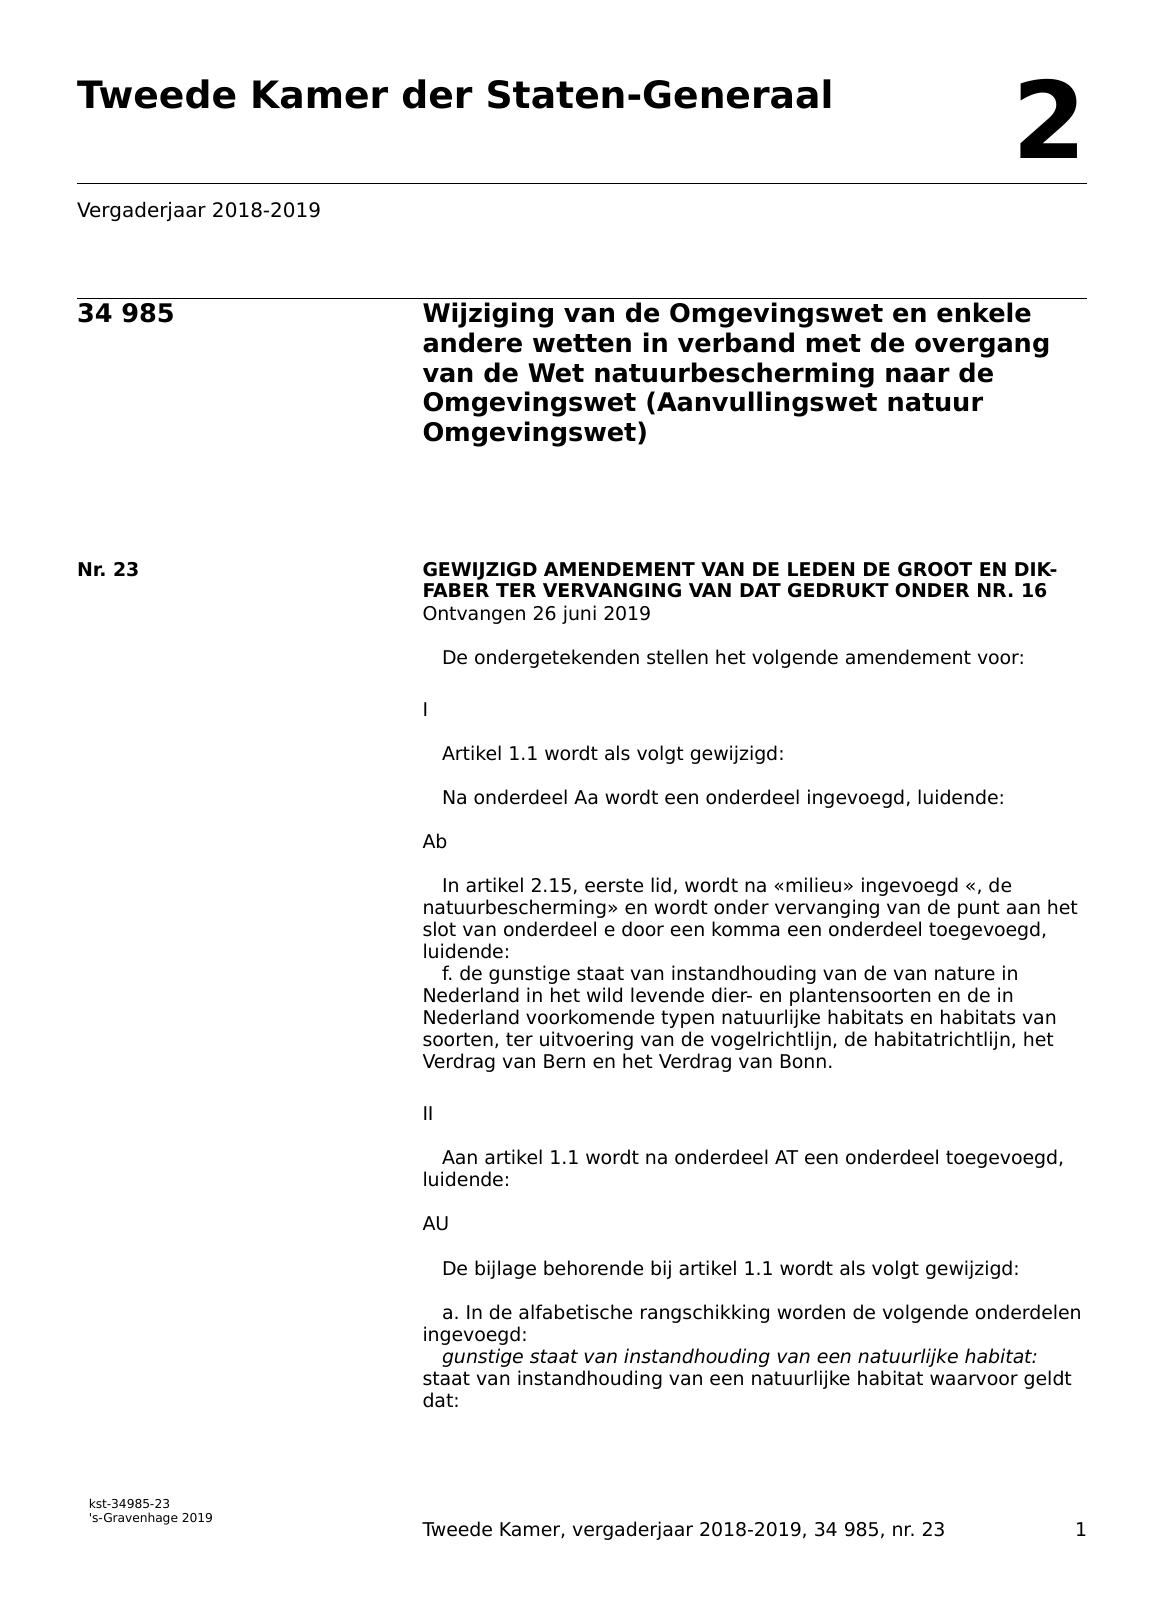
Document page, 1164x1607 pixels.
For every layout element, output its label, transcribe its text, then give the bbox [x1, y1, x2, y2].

table_cell Vergaderjaar 2018-2019 [77, 184, 1087, 298]
text De ondergetekenden stellen het volgende amendement voor: [422, 647, 1087, 668]
text a. In de alfabetische rangschikking worden de volgende onderdelen ingevoegd: [422, 1302, 1087, 1346]
text In artikel 2.15, eerste lid, wordt na «milieu» ingevoegd «, de natuurbescherming» en wordt onder vervanging van de punt aan het slot van onderdeel e door een komma een onderdeel toegevoegd, luidende: [422, 875, 1087, 963]
text Artikel 1.1 wordt als volgt gewijzigd: [422, 743, 1087, 765]
text Na onderdeel Aa wordt een onderdeel ingevoegd, luidende: [422, 787, 1087, 809]
text Ontvangen 26 juni 2019 [422, 602, 1087, 624]
text gunstige staat van instandhouding van een natuurlijke habitat: staat van instandhouding van een natuurlijke habitat waarvoor geldt dat: [422, 1346, 1087, 1412]
text De bijlage behorende bij artikel 1.1 wordt als volgt gewijzigd: [422, 1257, 1087, 1279]
text kst-34985-23 [88, 1497, 323, 1511]
text f. de gunstige staat van instandhouding van de van nature in Nederland in het wild levende dier- en plantensoorten en de in Nederland voorkomende typen natuurlijke habitats en habitats van soorten, ter uitvoering van de vogelrichtlijn, de habitatrichtlijn, het Verdrag van Bern en het Verdrag van Bonn. [422, 963, 1087, 1073]
table_header Tweede Kamer der Staten-Generaal [77, 59, 886, 183]
text AU [422, 1213, 1087, 1235]
text Ab [422, 831, 1087, 853]
subtitle Nr. 23 GEWIJZIGD AMENDEMENT VAN DE LEDEN DE GROOT EN DIK-FABER TER VERVANGING VAN DAT GEDRUKT ONDER NR. 16 [77, 558, 1087, 602]
subtitle II [422, 1103, 1087, 1125]
table_header 2 [886, 59, 1087, 183]
text 's-Gravenhage 2019 [88, 1511, 323, 1525]
subtitle 34 985 Wijziging van de Omgevingswet en enkele andere wetten in verband met de overgang van de Wet natuurbescherming naar de Omgevingswet (Aanvullingswet natuur Omgevingswet) [77, 299, 1087, 447]
text Aan artikel 1.1 wordt na onderdeel AT een onderdeel toegevoegd, luidende: [422, 1147, 1087, 1191]
subtitle I [422, 698, 1087, 721]
